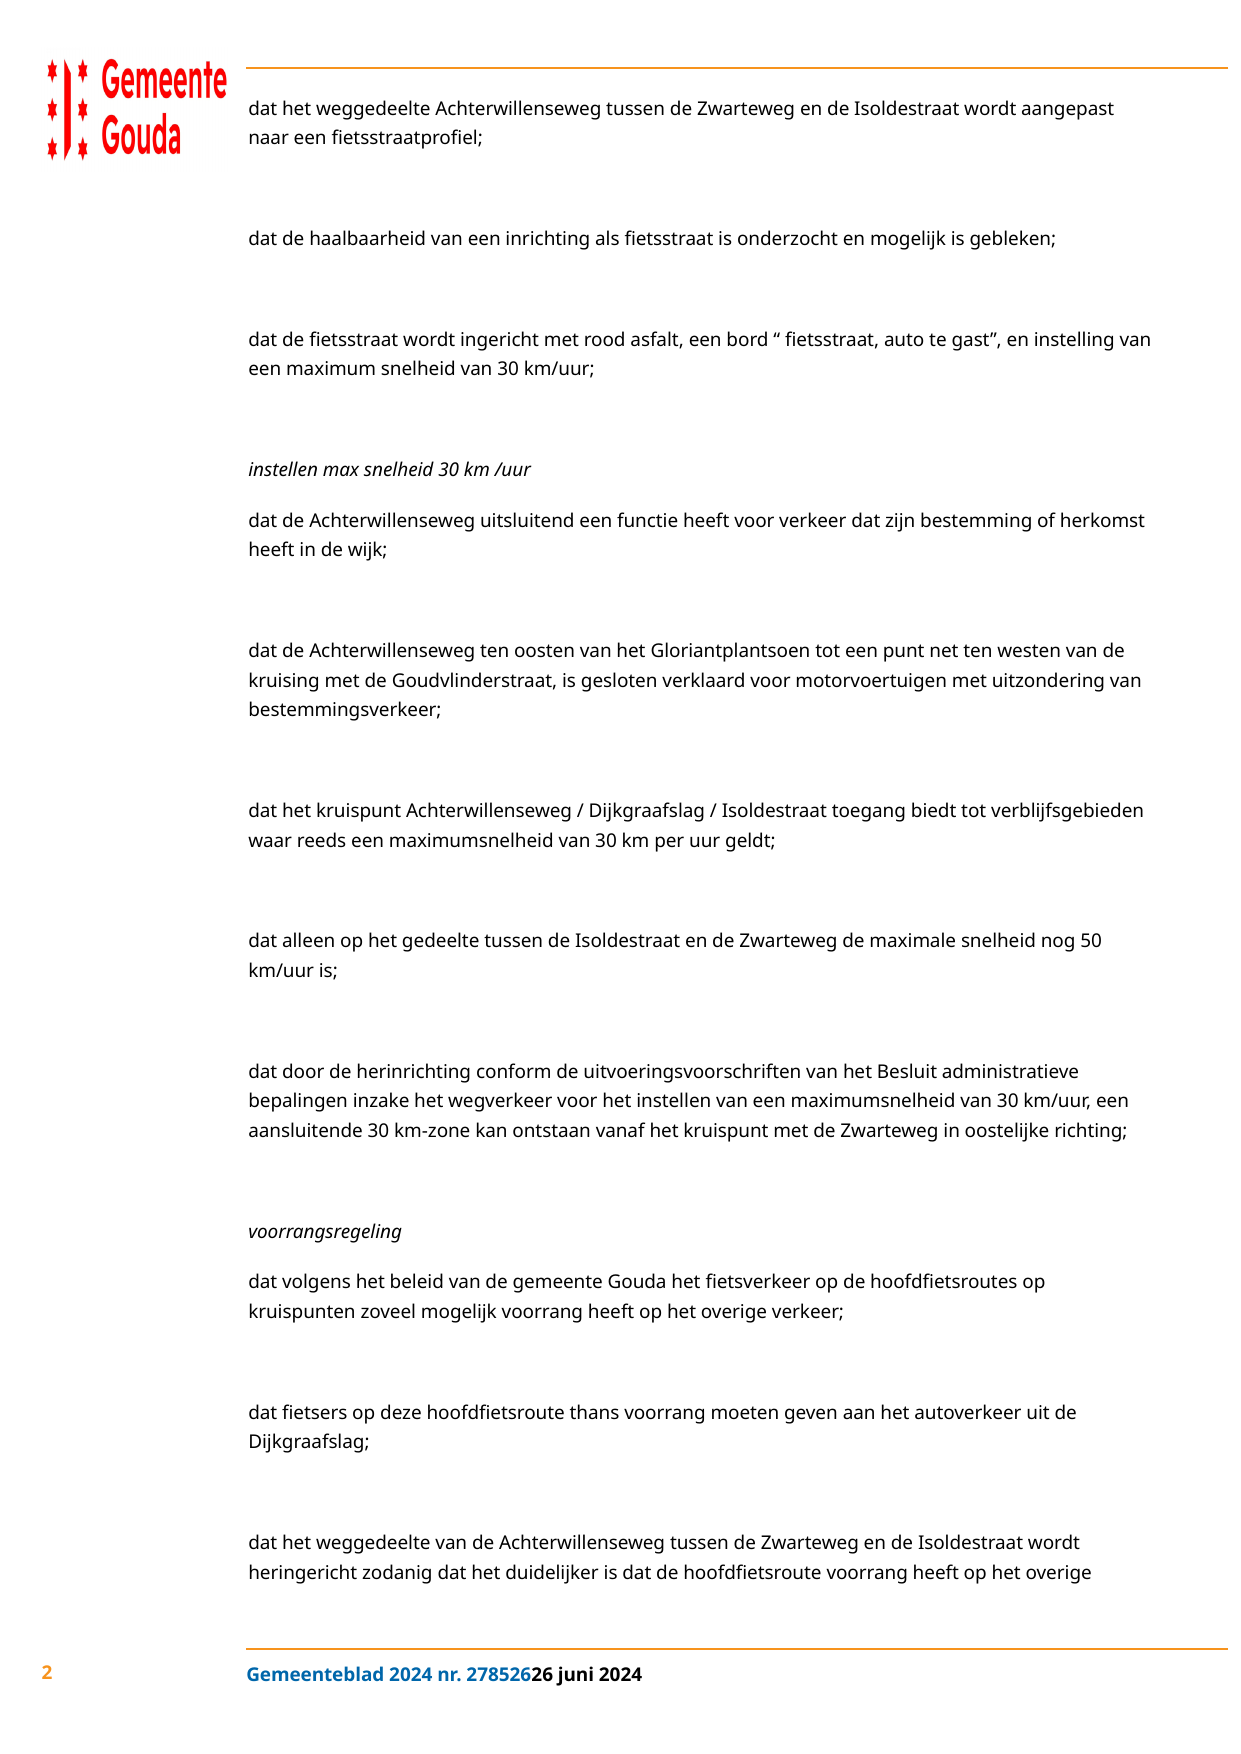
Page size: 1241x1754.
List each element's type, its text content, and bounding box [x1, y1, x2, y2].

text dat de haalbaarheid van een inrichting als fietsstraat is onderzocht en mogelijk is gebleken; [248, 225, 1152, 251]
text dat de Achterwillenseweg ten oosten van het Gloriantplantsoen tot een punt net ten westen van de kruising met de Goudvlinderstraat, is gesloten verklaard voor motorvoertuigen met uitzondering van bestemmingsverkeer; [248, 637, 1152, 722]
text dat de fietsstraat wordt ingericht met rood asfalt, een bord “ fietsstraat, auto te gast”, en instelling van een maximum snelheid van 30 km/uur; [248, 326, 1152, 381]
text dat de Achterwillenseweg uitsluitend een functie heeft voor verkeer dat zijn bestemming of herkomst heeft in de wijk; [248, 507, 1152, 562]
text dat het kruispunt Achterwillenseweg / Dijkgraafslag / Isoldestraat toegang biedt tot verblijfsgebieden waar reeds een maximumsnelheid van 30 km per uur geldt; [248, 797, 1152, 853]
picture [41, 47, 231, 172]
text dat alleen op het gedeelte tussen de Isoldestraat en de Zwarteweg de maximale snelheid nog 50 km/uur is; [248, 928, 1152, 983]
text dat door de herinrichting conform de uitvoeringsvoorschriften van het Besluit administratieve bepalingen inzake het wegverkeer voor het instellen van een maximumsnelheid van 30 km/uur, een aansluitende 30 km-zone kan ontstaan vanaf het kruispunt met de Zwarteweg in oostelijke richting; [248, 1058, 1152, 1143]
text dat het weggedeelte van de Achterwillenseweg tussen de Zwarteweg en de Isoldestraat wordt heringericht zodanig dat het duidelijker is dat de hoofdfietsroute voorrang heeft op het overige [248, 1529, 1152, 1585]
text voorrangsregeling [248, 1218, 1152, 1244]
text dat het weggedeelte Achterwillenseweg tussen de Zwarteweg en de Isoldestraat wordt aangepast naar een fietsstraatprofiel; [248, 95, 1152, 150]
text dat volgens het beleid van de gemeente Gouda het fietsverkeer op de hoofdfietsroutes op kruispunten zoveel mogelijk voorrang heeft op het overige verkeer; [248, 1268, 1152, 1324]
text dat fietsers op deze hoofdfietsroute thans voorrang moeten geven aan het autoverkeer uit de Dijkgraafslag; [248, 1399, 1152, 1454]
text instellen max snelheid 30 km /uur [248, 456, 1152, 482]
